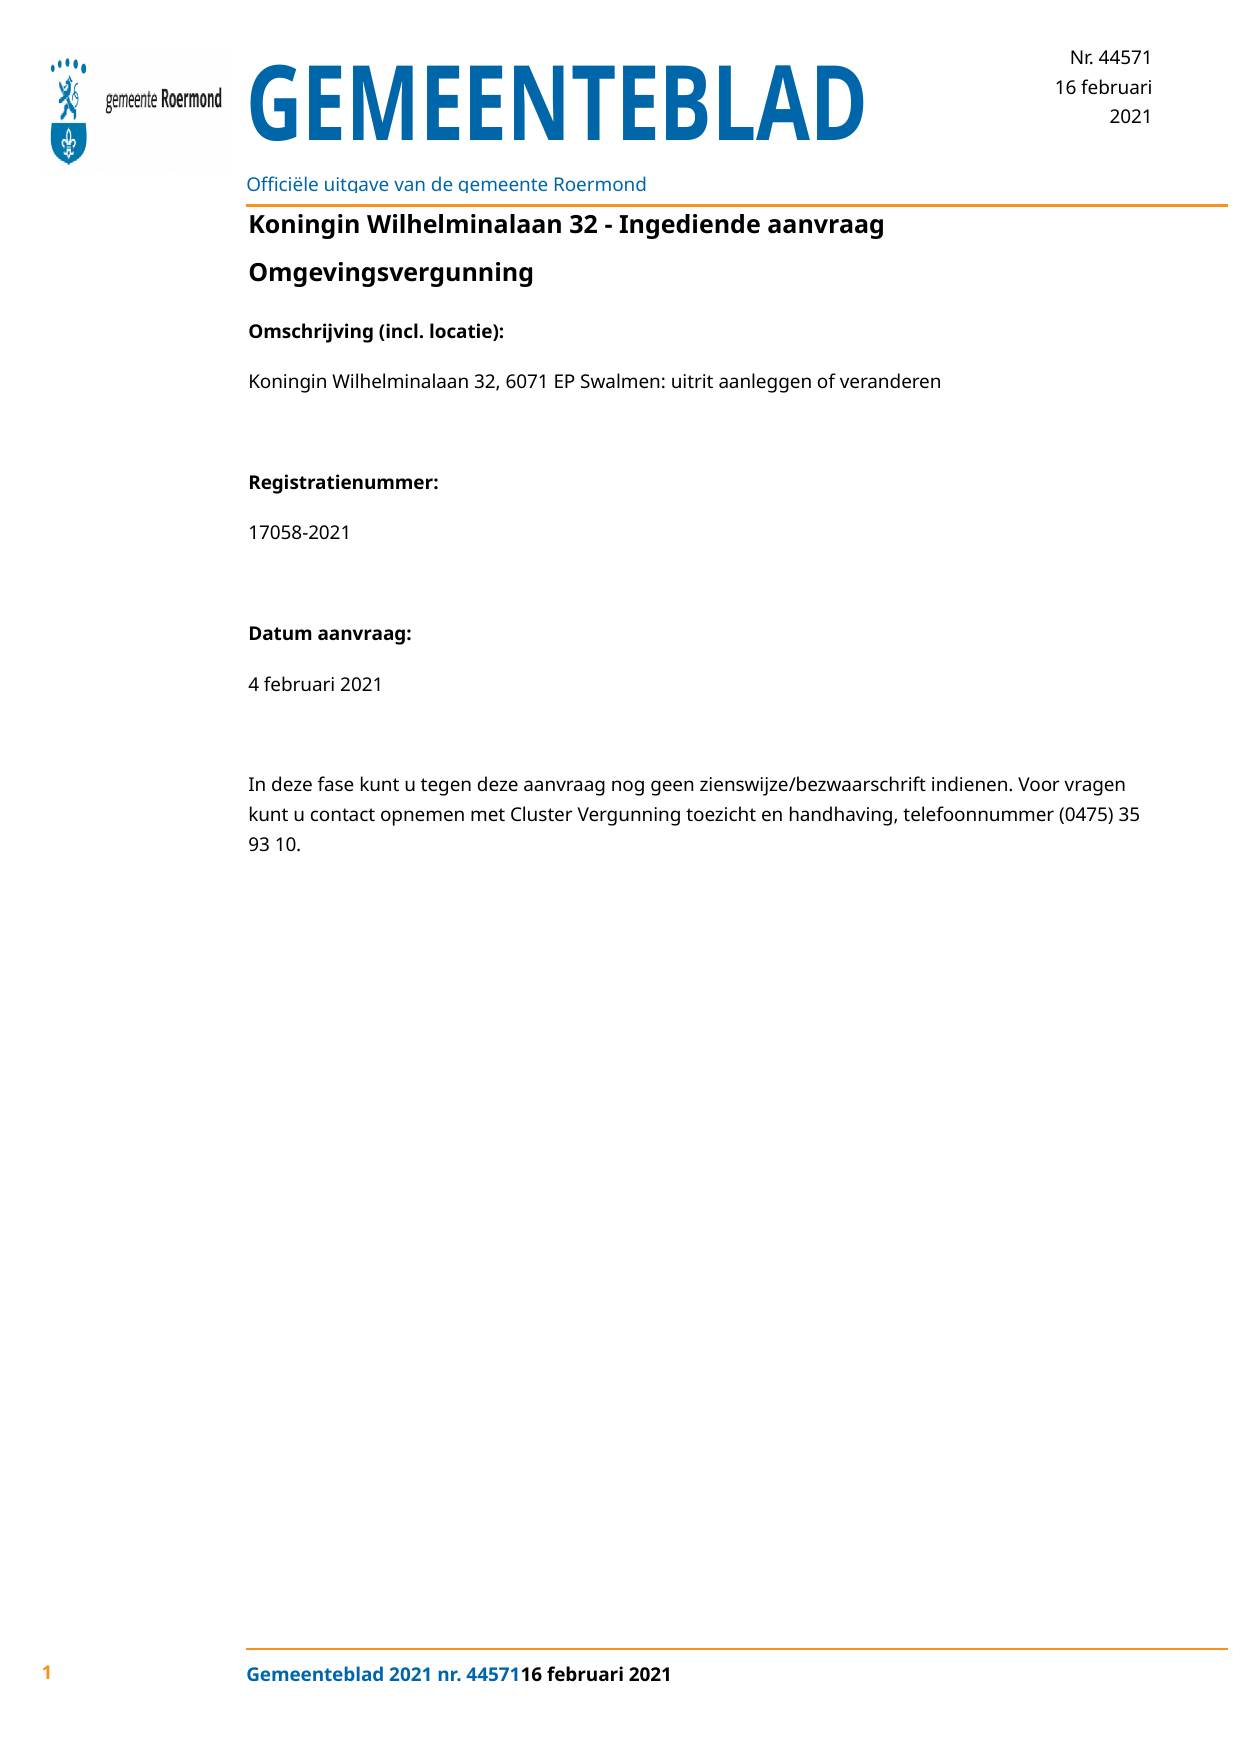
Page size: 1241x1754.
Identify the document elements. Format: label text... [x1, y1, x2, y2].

text Koningin Wilhelminalaan 32 - Ingediende aanvraag Omgevingsvergunning [248, 207, 1152, 288]
text In deze fase kunt u tegen deze aanvraag nog geen zienswijze/bezwaarschrift indienen. Voor vragen kunt u contact opnemen met Cluster Vergunning toezicht en handhaving, telefoonnummer (0475) 35 93 10. [248, 772, 1152, 857]
text Koningin Wilhelminalaan 32, 6071 EP Swalmen: uitrit aanleggen of veranderen [248, 368, 1152, 394]
text 17058-2021 [248, 519, 1152, 545]
text Registratienummer: [248, 469, 1152, 495]
text Datum aanvraag: [248, 620, 1152, 646]
text Omschrijving (incl. locatie): [248, 318, 1152, 344]
picture [41, 47, 231, 172]
text 4 februari 2021 [248, 671, 1152, 697]
